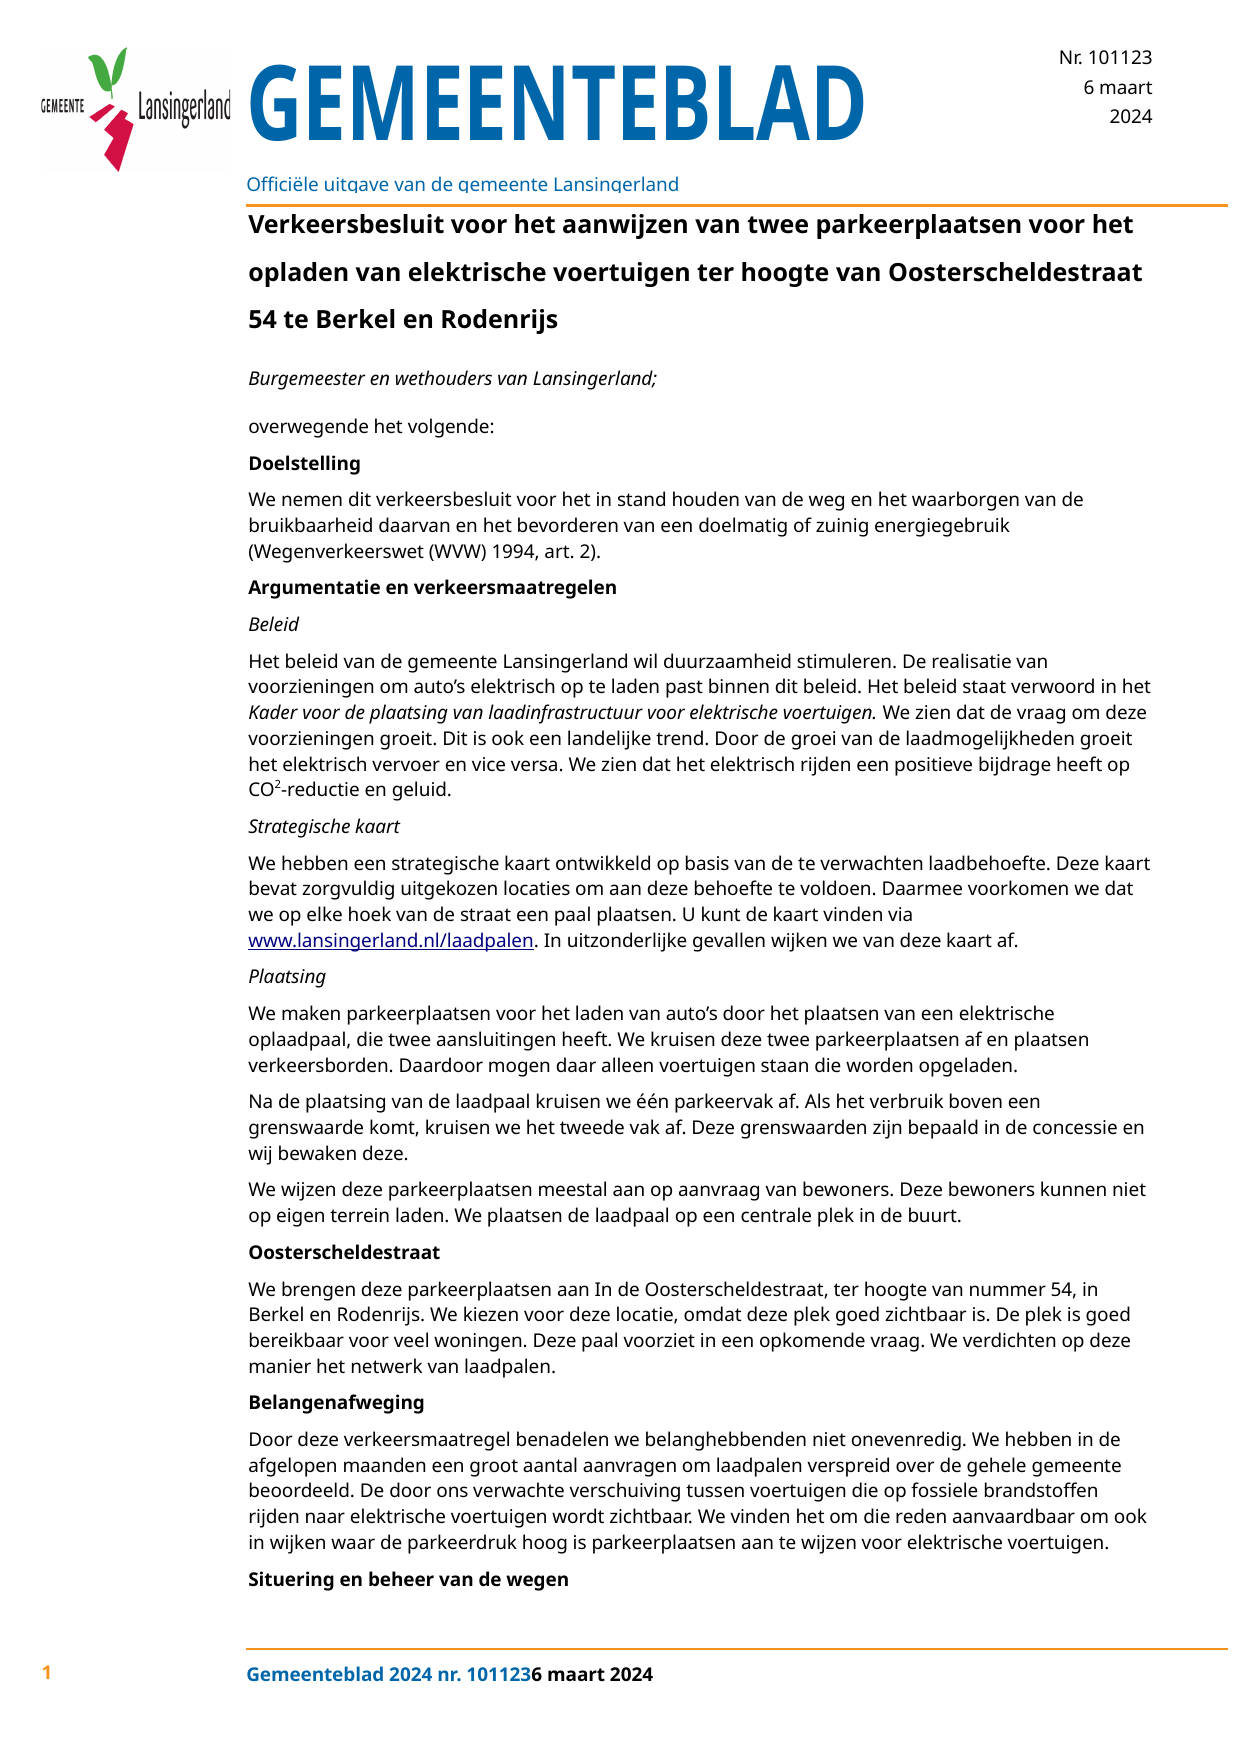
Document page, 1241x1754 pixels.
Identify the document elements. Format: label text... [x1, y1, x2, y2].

text Oosterscheldestraat [248, 1239, 1152, 1265]
text We nemen dit verkeersbesluit voor het in stand houden van de weg en het waarborgen van de bruikbaarheid daarvan en het bevorderen van een doelmatig of zuinig energiegebruik (Wegenverkeerswet (WVW) 1994, art. 2). [248, 486, 1152, 564]
text Doelstelling [248, 450, 1152, 476]
text Situering en beheer van de wegen [248, 1566, 1152, 1592]
text Het beleid van de gemeente Lansingerland wil duurzaamheid stimuleren. De realisatie van voorzieningen om auto’s elektrisch op te laden past binnen dit beleid. Het beleid staat verwoord in het Kader voor de plaatsing van laadinfrastructuur voor elektrische voertuigen. We zien dat de vraag om deze voorzieningen groeit. Dit is ook een landelijke trend. Door de groei van de laadmogelijkheden groeit het elektrisch vervoer en vice versa. We zien dat het elektrisch rijden een positieve bijdrage heeft op CO2-reductie en geluid. [248, 648, 1152, 802]
text overwegende het volgende: [248, 413, 1152, 439]
text Na de plaatsing van de laadpaal kruisen we één parkeervak af. Als het verbruik boven een grenswaarde komt, kruisen we het tweede vak af. Deze grenswaarden zijn bepaald in de concessie en wij bewaken deze. [248, 1088, 1152, 1166]
text We maken parkeerplaatsen voor het laden van auto’s door het plaatsen van een elektrische oplaadpaal, die twee aansluitingen heeft. We kruisen deze twee parkeerplaatsen af en plaatsen verkeersborden. Daardoor mogen daar alleen voertuigen staan die worden opgeladen. [248, 1000, 1152, 1078]
text Belangenafweging [248, 1389, 1152, 1415]
text Argumentatie en verkeersmaatregelen [248, 574, 1152, 600]
text Strategische kaart [248, 813, 1152, 839]
text We hebben een strategische kaart ontwikkeld op basis van de te verwachten laadbehoefte. Deze kaart bevat zorgvuldig uitgekozen locaties om aan deze behoefte te voldoen. Daarmee voorkomen we dat we op elke hoek van de straat een paal plaatsen. U kunt de kaart vinden via www.lansingerland.nl/laadpalen. In uitzonderlijke gevallen wijken we van deze kaart af. [248, 850, 1152, 953]
text Door deze verkeersmaatregel benadelen we belanghebbenden niet onevenredig. We hebben in de afgelopen maanden een groot aantal aanvragen om laadpalen verspreid over de gehele gemeente beoordeeld. De door ons verwachte verschuiving tussen voertuigen die op fossiele brandstoffen rijden naar elektrische voertuigen wordt zichtbaar. We vinden het om die reden aanvaardbaar om ook in wijken waar de parkeerdruk hoog is parkeerplaatsen aan te wijzen voor elektrische voertuigen. [248, 1426, 1152, 1555]
text Beleid [248, 611, 1152, 637]
text Plaatsing [248, 964, 1152, 989]
text Verkeersbesluit voor het aanwijzen van twee parkeerplaatsen voor het opladen van elektrische voertuigen ter hoogte van Oosterscheldestraat 54 te Berkel en Rodenrijs [248, 207, 1152, 336]
picture [41, 47, 231, 172]
text We wijzen deze parkeerplaatsen meestal aan op aanvraag van bewoners. Deze bewoners kunnen niet op eigen terrein laden. We plaatsen de laadpaal op een centrale plek in de buurt. [248, 1177, 1152, 1228]
text Burgemeester en wethouders van Lansingerland; [248, 366, 1152, 391]
text We brengen deze parkeerplaatsen aan In de Oosterscheldestraat, ter hoogte van nummer 54, in Berkel en Rodenrijs. We kiezen voor deze locatie, omdat deze plek goed zichtbaar is. De plek is goed bereikbaar voor veel woningen. Deze paal voorziet in een opkomende vraag. We verdichten op deze manier het netwerk van laadpalen. [248, 1276, 1152, 1379]
